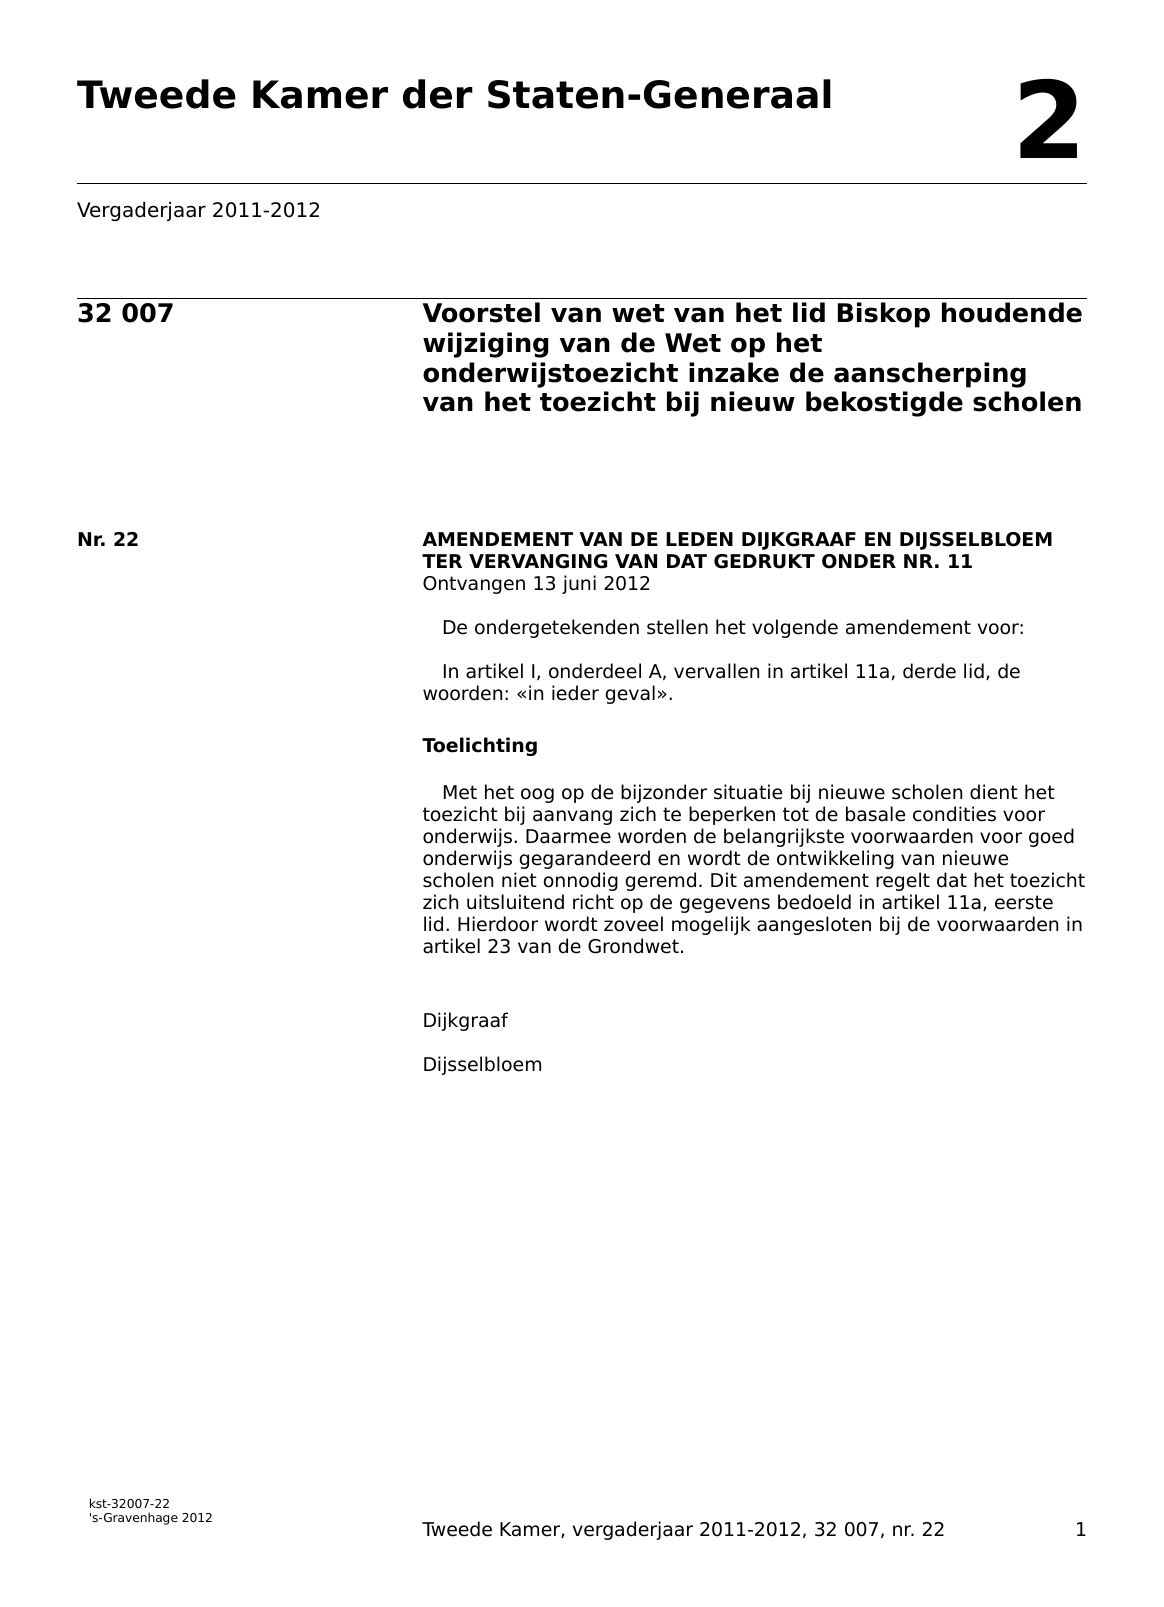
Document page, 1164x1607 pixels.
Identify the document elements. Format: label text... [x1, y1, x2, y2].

text Ontvangen 13 juni 2012 [422, 573, 1087, 595]
table_header Tweede Kamer der Staten-Generaal [77, 59, 886, 183]
text Met het oog op de bijzonder situatie bij nieuwe scholen dient het toezicht bij aanvang zich te beperken tot de basale condities voor onderwijs. Daarmee worden de belangrijkste voorwaarden voor goed onderwijs gegarandeerd en wordt de ontwikkeling van nieuwe scholen niet onnodig geremd. Dit amendement regelt dat het toezicht zich uitsluitend richt op de gegevens bedoeld in artikel 11a, eerste lid. Hierdoor wordt zoveel mogelijk aangesloten bij de voorwaarden in artikel 23 van de Grondwet. [422, 782, 1087, 958]
text 's-Gravenhage 2012 [88, 1511, 323, 1525]
text In artikel I, onderdeel A, vervallen in artikel 11a, derde lid, de woorden: «in ieder geval». [422, 661, 1087, 705]
text kst-32007-22 [88, 1497, 323, 1511]
subtitle Toelichting [422, 735, 1087, 757]
table_header 2 [886, 59, 1087, 183]
subtitle Nr. 22 AMENDEMENT VAN DE LEDEN DIJKGRAAF EN DIJSSELBLOEM TER VERVANGING VAN DAT GEDRUKT ONDER NR. 11 [77, 529, 1087, 573]
table_cell Vergaderjaar 2011-2012 [77, 184, 1087, 298]
subtitle 32 007 Voorstel van wet van het lid Biskop houdende wijziging van de Wet op het onderwijstoezicht inzake de aanscherping van het toezicht bij nieuw bekostigde scholen [77, 299, 1087, 418]
text Dijkgraaf Dijsselbloem [422, 988, 1087, 1076]
text De ondergetekenden stellen het volgende amendement voor: [422, 617, 1087, 639]
